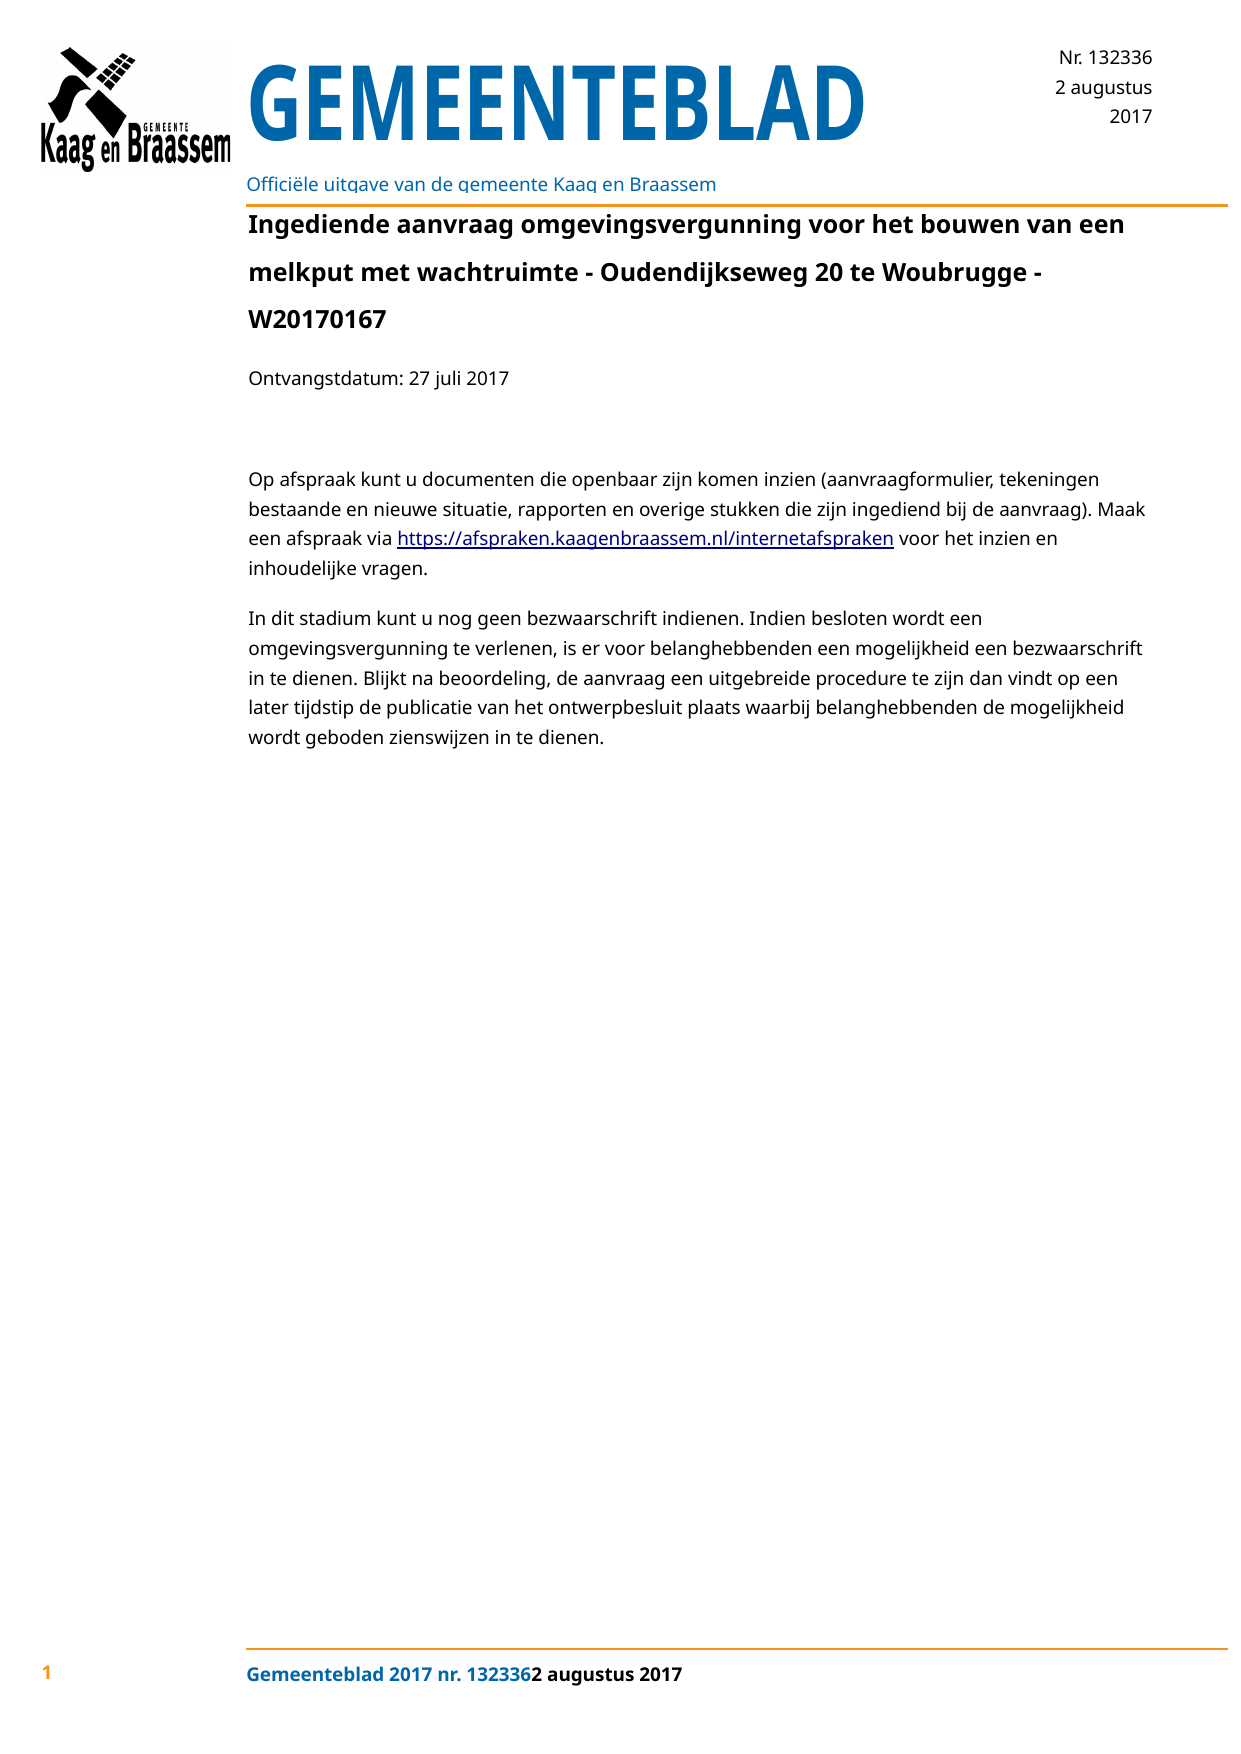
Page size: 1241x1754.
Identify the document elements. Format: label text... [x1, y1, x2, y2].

text Ingediende aanvraag omgevingsvergunning voor het bouwen van een melkput met wachtruimte - Oudendijkseweg 20 te Woubrugge - W20170167 [248, 207, 1152, 336]
text Ontvangstdatum: 27 juli 2017 [248, 366, 1152, 391]
picture [41, 47, 231, 172]
text Op afspraak kunt u documenten die openbaar zijn komen inzien (aanvraagformulier, tekeningen bestaande en nieuwe situatie, rapporten en overige stukken die zijn ingediend bij de aanvraag). Maak een afspraak via https://afspraken.kaagenbraassem.nl/internetafspraken voor het inzien en inhoudelijke vragen. [248, 466, 1152, 581]
text In dit stadium kunt u nog geen bezwaarschrift indienen. Indien besloten wordt een omgevingsvergunning te verlenen, is er voor belanghebbenden een mogelijkheid een bezwaarschrift in te dienen. Blijkt na beoordeling, de aanvraag een uitgebreide procedure te zijn dan vindt op een later tijdstip de publicatie van het ontwerpbesluit plaats waarbij belanghebbenden de mogelijkheid wordt geboden zienswijzen in te dienen. [248, 606, 1152, 749]
